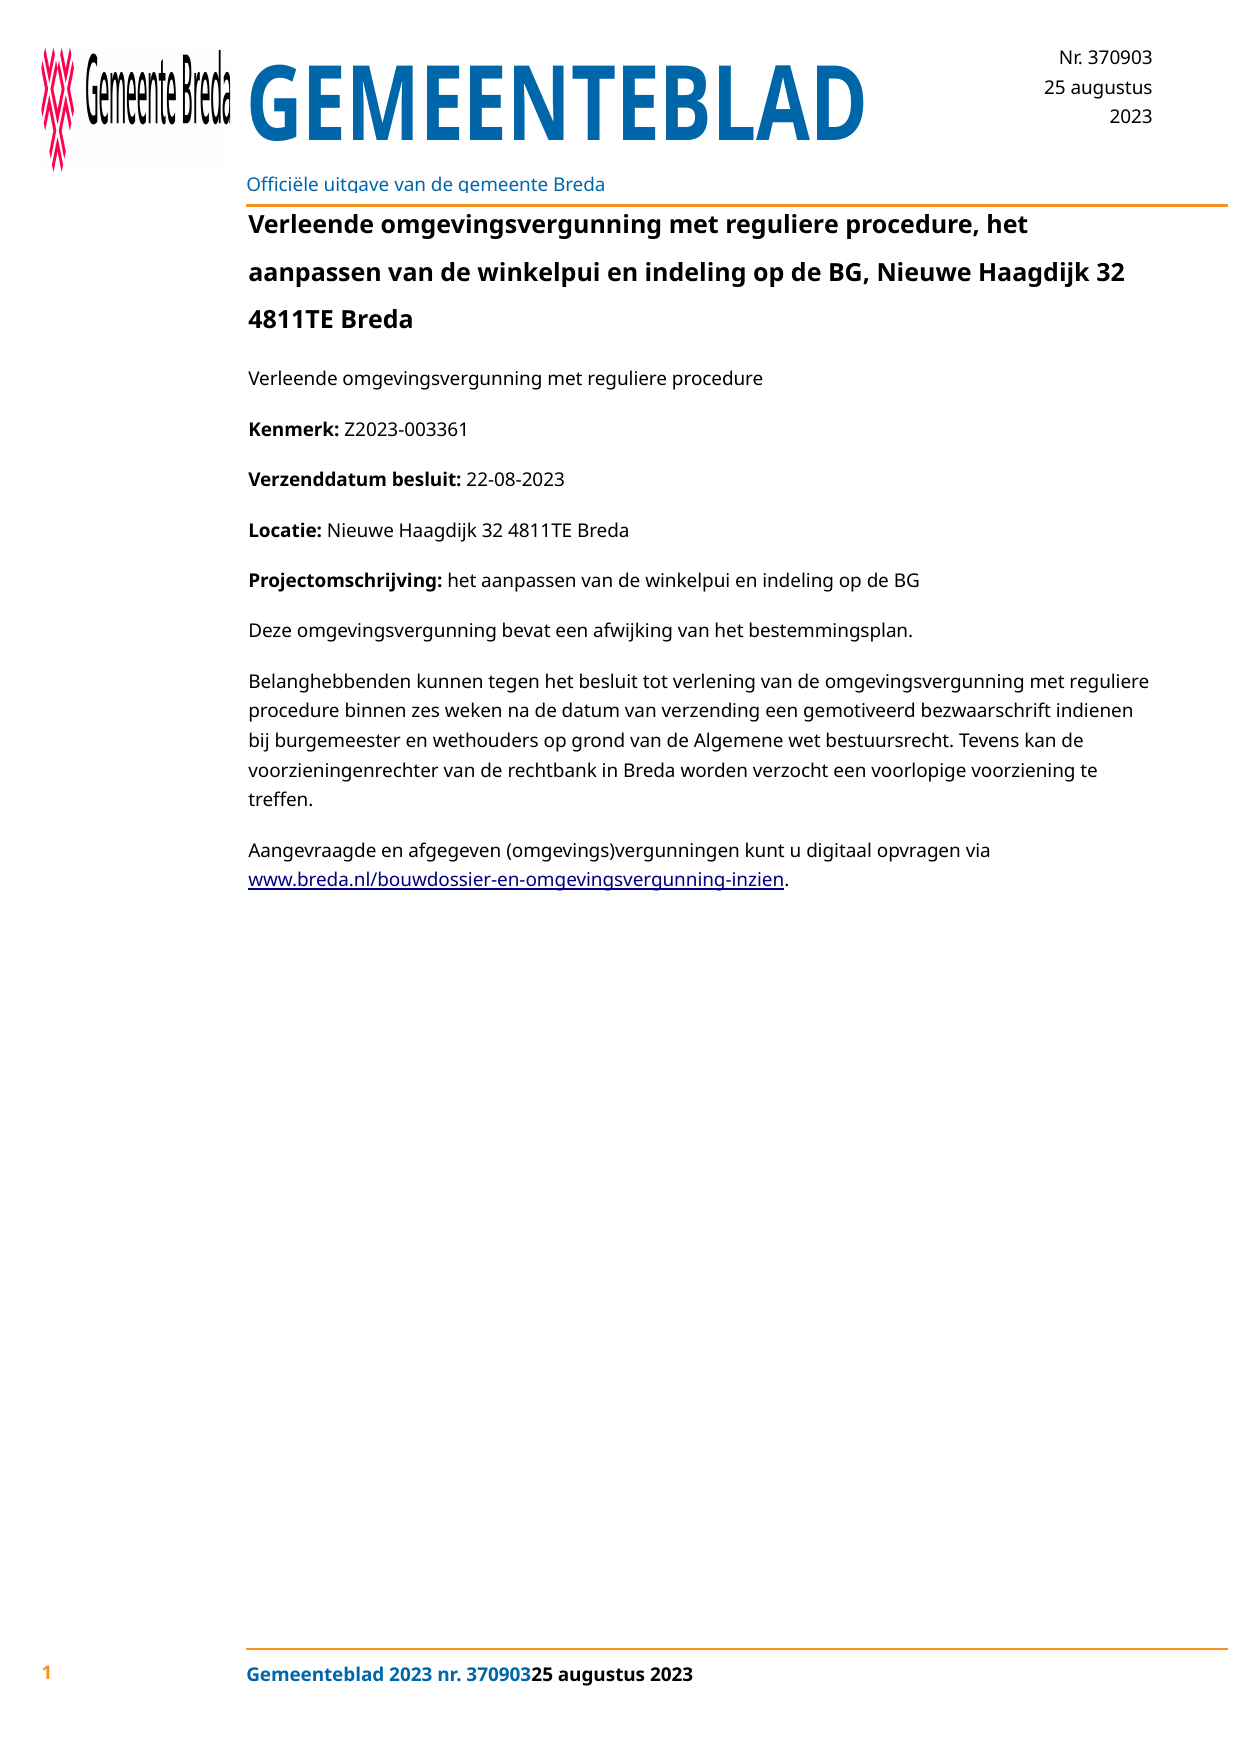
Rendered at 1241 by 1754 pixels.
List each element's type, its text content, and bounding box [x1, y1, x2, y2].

text Locatie: Nieuwe Haagdijk 32 4811TE Breda [248, 517, 1152, 542]
picture [41, 47, 231, 172]
text Verzenddatum besluit: 22-08-2023 [248, 466, 1152, 492]
text Verleende omgevingsvergunning met reguliere procedure [248, 366, 1152, 391]
text Belanghebbenden kunnen tegen het besluit tot verlening van de omgevingsvergunning met reguliere procedure binnen zes weken na de datum van verzending een gemotiveerd bezwaarschrift indienen bij burgemeester en wethouders op grond van de Algemene wet bestuursrecht. Tevens kan de voorzieningenrechter van de rechtbank in Breda worden verzocht een voorlopige voorziening te treffen. [248, 668, 1152, 812]
text Projectomschrijving: het aanpassen van de winkelpui en indeling op de BG [248, 567, 1152, 593]
text Verleende omgevingsvergunning met reguliere procedure, het aanpassen van de winkelpui en indeling op de BG, Nieuwe Haagdijk 32 4811TE Breda [248, 207, 1152, 336]
text Deze omgevingsvergunning bevat een afwijking van het bestemmingsplan. [248, 618, 1152, 643]
text Kenmerk: Z2023-003361 [248, 416, 1152, 442]
text Aangevraagde en afgegeven (omgevings)vergunningen kunt u digitaal opvragen via www.breda.nl/bouwdossier-en-omgevingsvergunning-inzien. [248, 837, 1152, 892]
